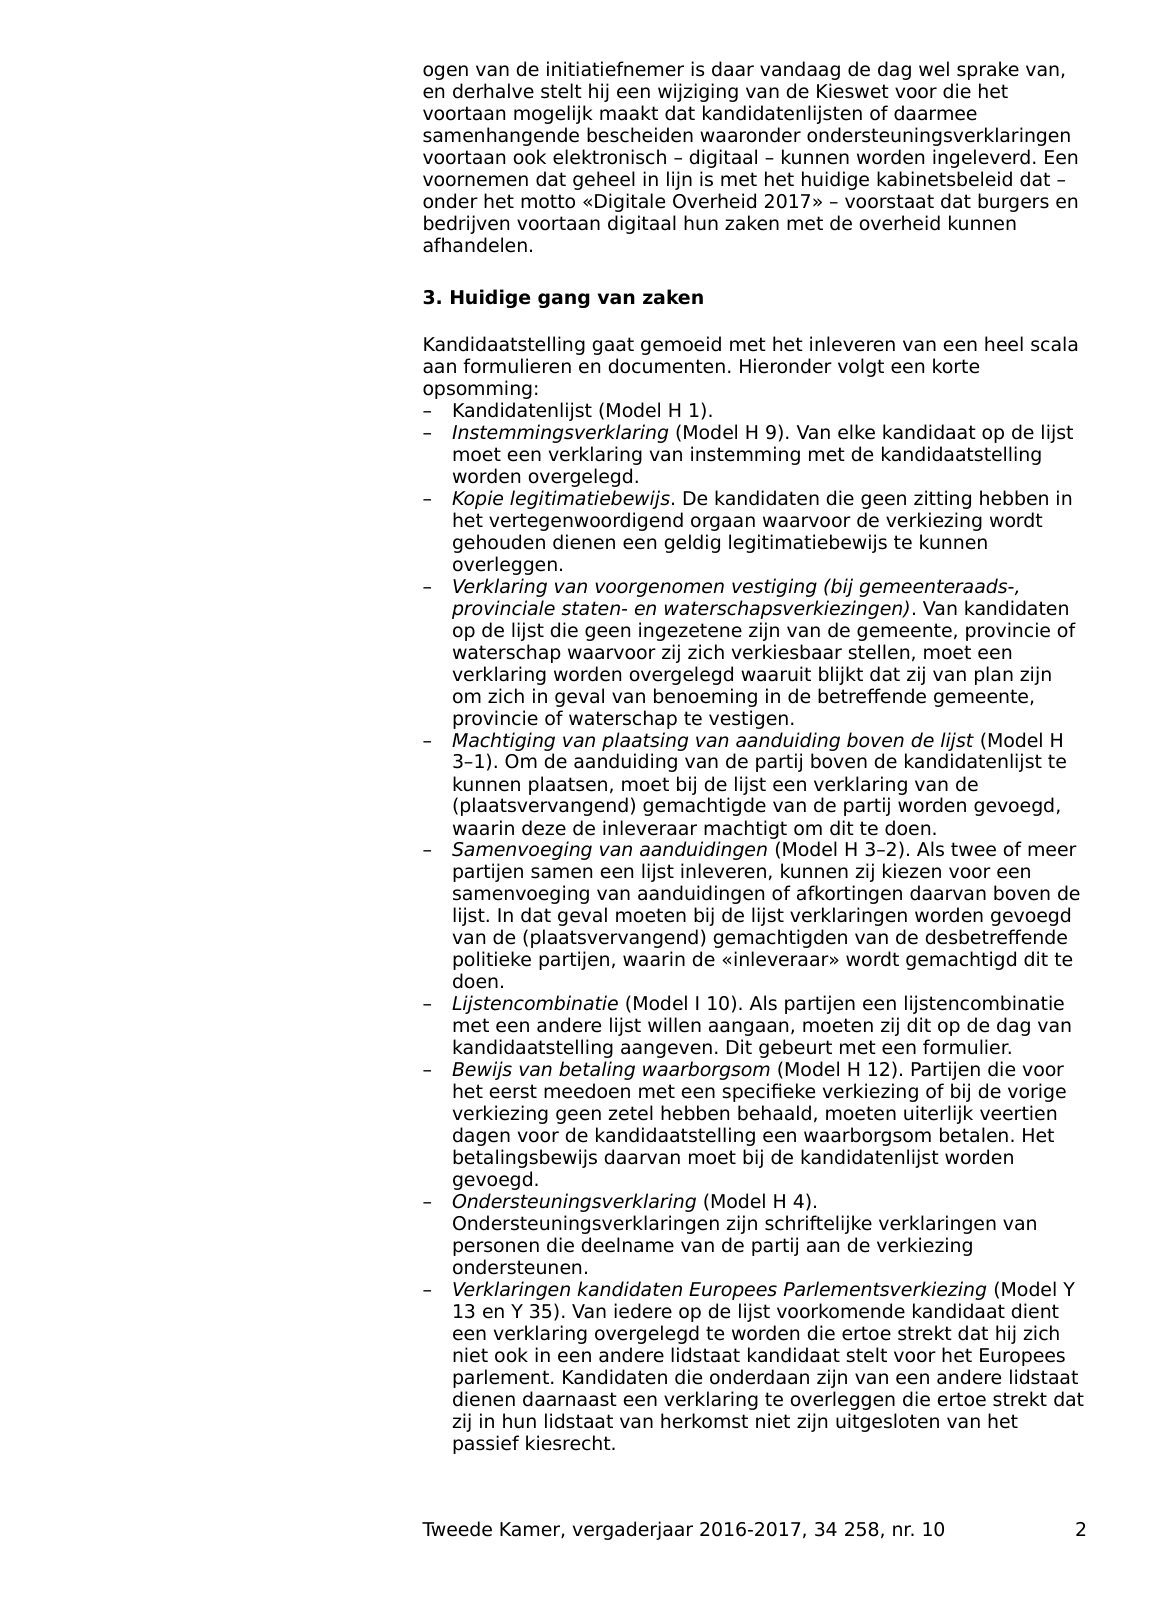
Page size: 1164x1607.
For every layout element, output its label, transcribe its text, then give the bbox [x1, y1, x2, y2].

text – Machtiging van plaatsing van aanduiding boven de lijst (Model H 3–1). Om de aanduiding van de partij boven de kandidatenlijst te kunnen plaatsen, moet bij de lijst een verklaring van de (plaatsvervangend) gemachtigde van de partij worden gevoegd, waarin deze de inleveraar machtigt om dit te doen. [422, 729, 1087, 839]
text – Verklaringen kandidaten Europees Parlementsverkiezing (Model Y 13 en Y 35). Van iedere op de lijst voorkomende kandidaat dient een verklaring overgelegd te worden die ertoe strekt dat hij zich niet ook in een andere lidstaat kandidaat stelt voor het Europees parlement. Kandidaten die onderdaan zijn van een andere lidstaat dienen daarnaast een verklaring te overleggen die ertoe strekt dat zij in hun lidstaat van herkomst niet zijn uitgesloten van het passief kiesrecht. [422, 1279, 1087, 1455]
text – Samenvoeging van aanduidingen (Model H 3–2). Als twee of meer partijen samen een lijst inleveren, kunnen zij kiezen voor een samenvoeging van aanduidingen of afkortingen daarvan boven de lijst. In dat geval moeten bij de lijst verklaringen worden gevoegd van de (plaatsvervangend) gemachtigden van de desbetreffende politieke partijen, waarin de «inleveraar» wordt gemachtigd dit te doen. [422, 839, 1087, 993]
text – Bewijs van betaling waarborgsom (Model H 12). Partijen die voor het eerst meedoen met een specifieke verkiezing of bij de vorige verkiezing geen zetel hebben behaald, moeten uiterlijk veertien dagen voor de kandidaatstelling een waarborgsom betalen. Het betalingsbewijs daarvan moet bij de kandidatenlijst worden gevoegd. [422, 1059, 1087, 1191]
text – Instemmingsverklaring (Model H 9). Van elke kandidaat op de lijst moet een verklaring van instemming met de kandidaatstelling worden overgelegd. [422, 422, 1087, 488]
text – Verklaring van voorgenomen vestiging (bij gemeenteraads-, provinciale staten- en waterschapsverkiezingen). Van kandidaten op de lijst die geen ingezetene zijn van de gemeente, provincie of waterschap waarvoor zij zich verkiesbaar stellen, moet een verklaring worden overgelegd waaruit blijkt dat zij van plan zijn om zich in geval van benoeming in de betreffende gemeente, provincie of waterschap te vestigen. [422, 576, 1087, 729]
text – Kopie legitimatiebewijs. De kandidaten die geen zitting hebben in het vertegenwoordigend orgaan waarvoor de verkiezing wordt gehouden dienen een geldig legitimatiebewijs te kunnen overleggen. [422, 488, 1087, 576]
subtitle 3. Huidige gang van zaken [422, 287, 1087, 309]
text Kandidaatstelling gaat gemoeid met het inleveren van een heel scala aan formulieren en documenten. Hieronder volgt een korte opsomming: [422, 334, 1087, 400]
text – Kandidatenlijst (Model H 1). [422, 400, 1087, 422]
text – Ondersteuningsverklaring (Model H 4). Ondersteuningsverklaringen zijn schriftelijke verklaringen van personen die deelname van de partij aan de verkiezing ondersteunen. [422, 1191, 1087, 1279]
text ogen van de initiatiefnemer is daar vandaag de dag wel sprake van, en derhalve stelt hij een wijziging van de Kieswet voor die het voortaan mogelijk maakt dat kandidatenlijsten of daarmee samenhangende bescheiden waaronder ondersteuningsverklaringen voortaan ook elektronisch – digitaal – kunnen worden ingeleverd. Een voornemen dat geheel in lijn is met het huidige kabinetsbeleid dat – onder het motto «Digitale Overheid 2017» – voorstaat dat burgers en bedrijven voortaan digitaal hun zaken met de overheid kunnen afhandelen. [422, 59, 1087, 257]
text – Lijstencombinatie (Model I 10). Als partijen een lijstencombinatie met een andere lijst willen aangaan, moeten zij dit op de dag van kandidaatstelling aangeven. Dit gebeurt met een formulier. [422, 993, 1087, 1059]
